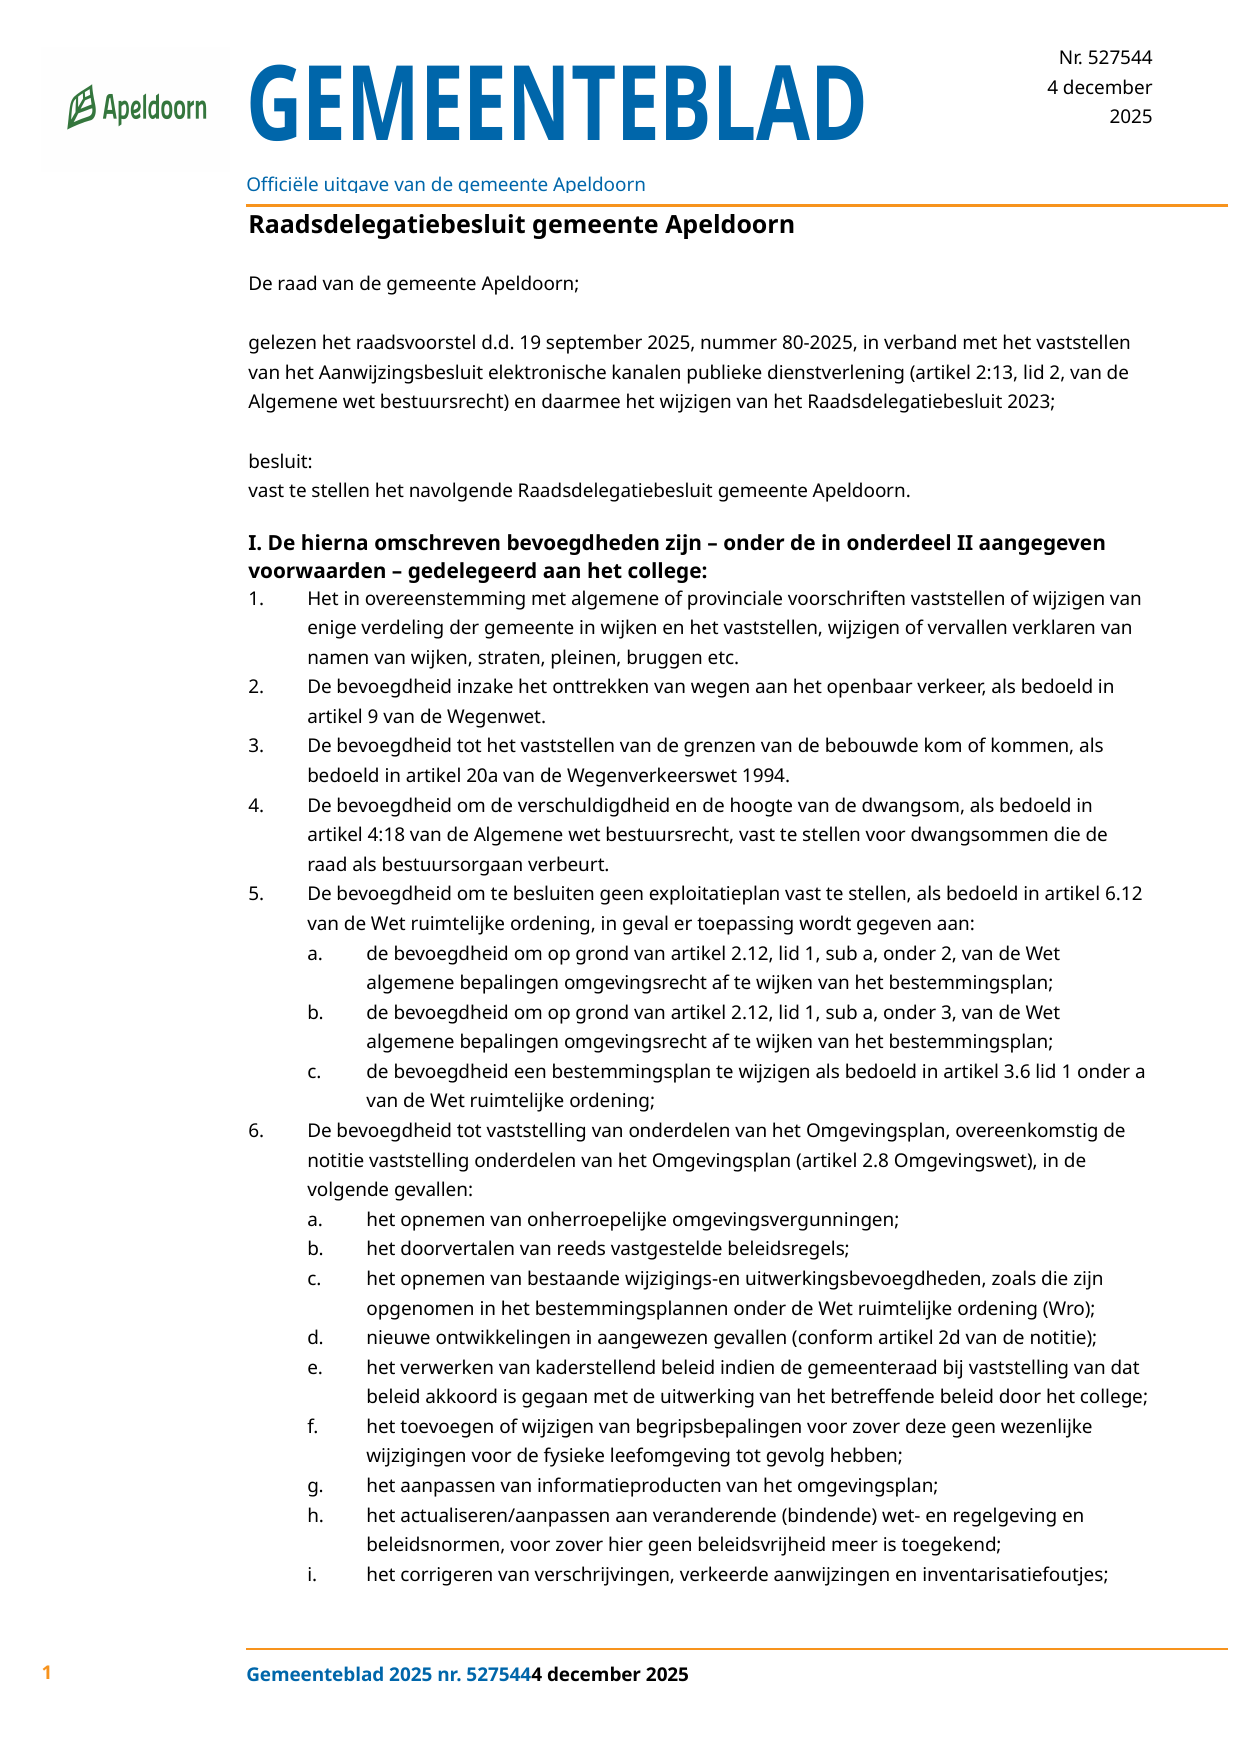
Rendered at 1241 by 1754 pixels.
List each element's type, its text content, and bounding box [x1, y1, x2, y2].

text De raad van de gemeente Apeldoorn; [248, 270, 1152, 296]
list De bevoegdheid om te besluiten geen exploitatieplan vast te stellen, als bedoeld in artikel 6.12 van de Wet ruimtelijke ordening, in geval er toepassing wordt gegeven aan: [248, 881, 1152, 936]
list De bevoegdheid tot het vaststellen van de grenzen van de bebouwde kom of kommen, als bedoeld in artikel 20a van de Wegenverkeerswet 1994. [248, 733, 1152, 788]
list De bevoegdheid om de verschuldigdheid en de hoogte van de dwangsom, als bedoeld in artikel 4:18 van de Algemene wet bestuursrecht, vast te stellen voor dwangsommen die de raad als bestuursorgaan verbeurt. [248, 792, 1152, 877]
list het actualiseren/aanpassen aan veranderende (bindende) wet- en regelgeving en beleidsnormen, voor zover hier geen beleidsvrijheid meer is toegekend; [307, 1502, 1152, 1557]
list de bevoegdheid om op grond van artikel 2.12, lid 1, sub a, onder 3, van de Wet algemene bepalingen omgevingsrecht af te wijken van het bestemmingsplan; [307, 999, 1152, 1054]
list het opnemen van bestaande wijzigings-en uitwerkingsbevoegdheden, zoals die zijn opgenomen in het bestemmingsplannen onder de Wet ruimtelijke ordening (Wro); [307, 1265, 1152, 1320]
list Het in overeenstemming met algemene of provinciale voorschriften vaststellen of wijzigen van enige verdeling der gemeente in wijken en het vaststellen, wijzigen of vervallen verklaren van namen van wijken, straten, pleinen, bruggen etc. [248, 585, 1152, 669]
list het doorvertalen van reeds vastgestelde beleidsregels; [307, 1236, 1152, 1261]
text I. De hierna omschreven bevoegdheden zijn – onder de in onderdeel II aangegeven voorwaarden – gedelegeerd aan het college: [248, 528, 1152, 585]
text vast te stellen het navolgende Raadsdelegatiebesluit gemeente Apeldoorn. [248, 477, 1152, 503]
list het toevoegen of wijzigen van begripsbepalingen voor zover deze geen wezenlijke wijzigingen voor de fysieke leefomgeving tot gevolg hebben; [307, 1413, 1152, 1468]
list nieuwe ontwikkelingen in aangewezen gevallen (conform artikel 2d van de notitie); [307, 1324, 1152, 1350]
text besluit: [248, 448, 1152, 473]
list de bevoegdheid een bestemmingsplan te wijzigen als bedoeld in artikel 3.6 lid 1 onder a van de Wet ruimtelijke ordening; [307, 1058, 1152, 1113]
list De bevoegdheid inzake het onttrekken van wegen aan het openbaar verkeer, als bedoeld in artikel 9 van de Wegenwet. [248, 673, 1152, 729]
picture [41, 47, 231, 172]
text Raadsdelegatiebesluit gemeente Apeldoorn [248, 207, 1152, 241]
list De bevoegdheid tot vaststelling van onderdelen van het Omgevingsplan, overeenkomstig de notitie vaststelling onderdelen van het Omgevingsplan (artikel 2.8 Omgevingswet), in de volgende gevallen: [248, 1117, 1152, 1202]
list het aanpassen van informatieproducten van het omgevingsplan; [307, 1472, 1152, 1498]
list het verwerken van kaderstellend beleid indien de gemeenteraad bij vaststelling van dat beleid akkoord is gegaan met de uitwerking van het betreffende beleid door het college; [307, 1354, 1152, 1409]
list het corrigeren van verschrijvingen, verkeerde aanwijzingen en inventarisatiefoutjes; [307, 1561, 1152, 1587]
list de bevoegdheid om op grond van artikel 2.12, lid 1, sub a, onder 2, van de Wet algemene bepalingen omgevingsrecht af te wijken van het bestemmingsplan; [307, 940, 1152, 995]
list het opnemen van onherroepelijke omgevingsvergunningen; [307, 1206, 1152, 1232]
text gelezen het raadsvoorstel d.d. 19 september 2025, nummer 80-2025, in verband met het vaststellen van het Aanwijzingsbesluit elektronische kanalen publieke dienstverlening (artikel 2:13, lid 2, van de Algemene wet bestuursrecht) en daarmee het wijzigen van het Raadsdelegatiebesluit 2023; [248, 329, 1152, 414]
